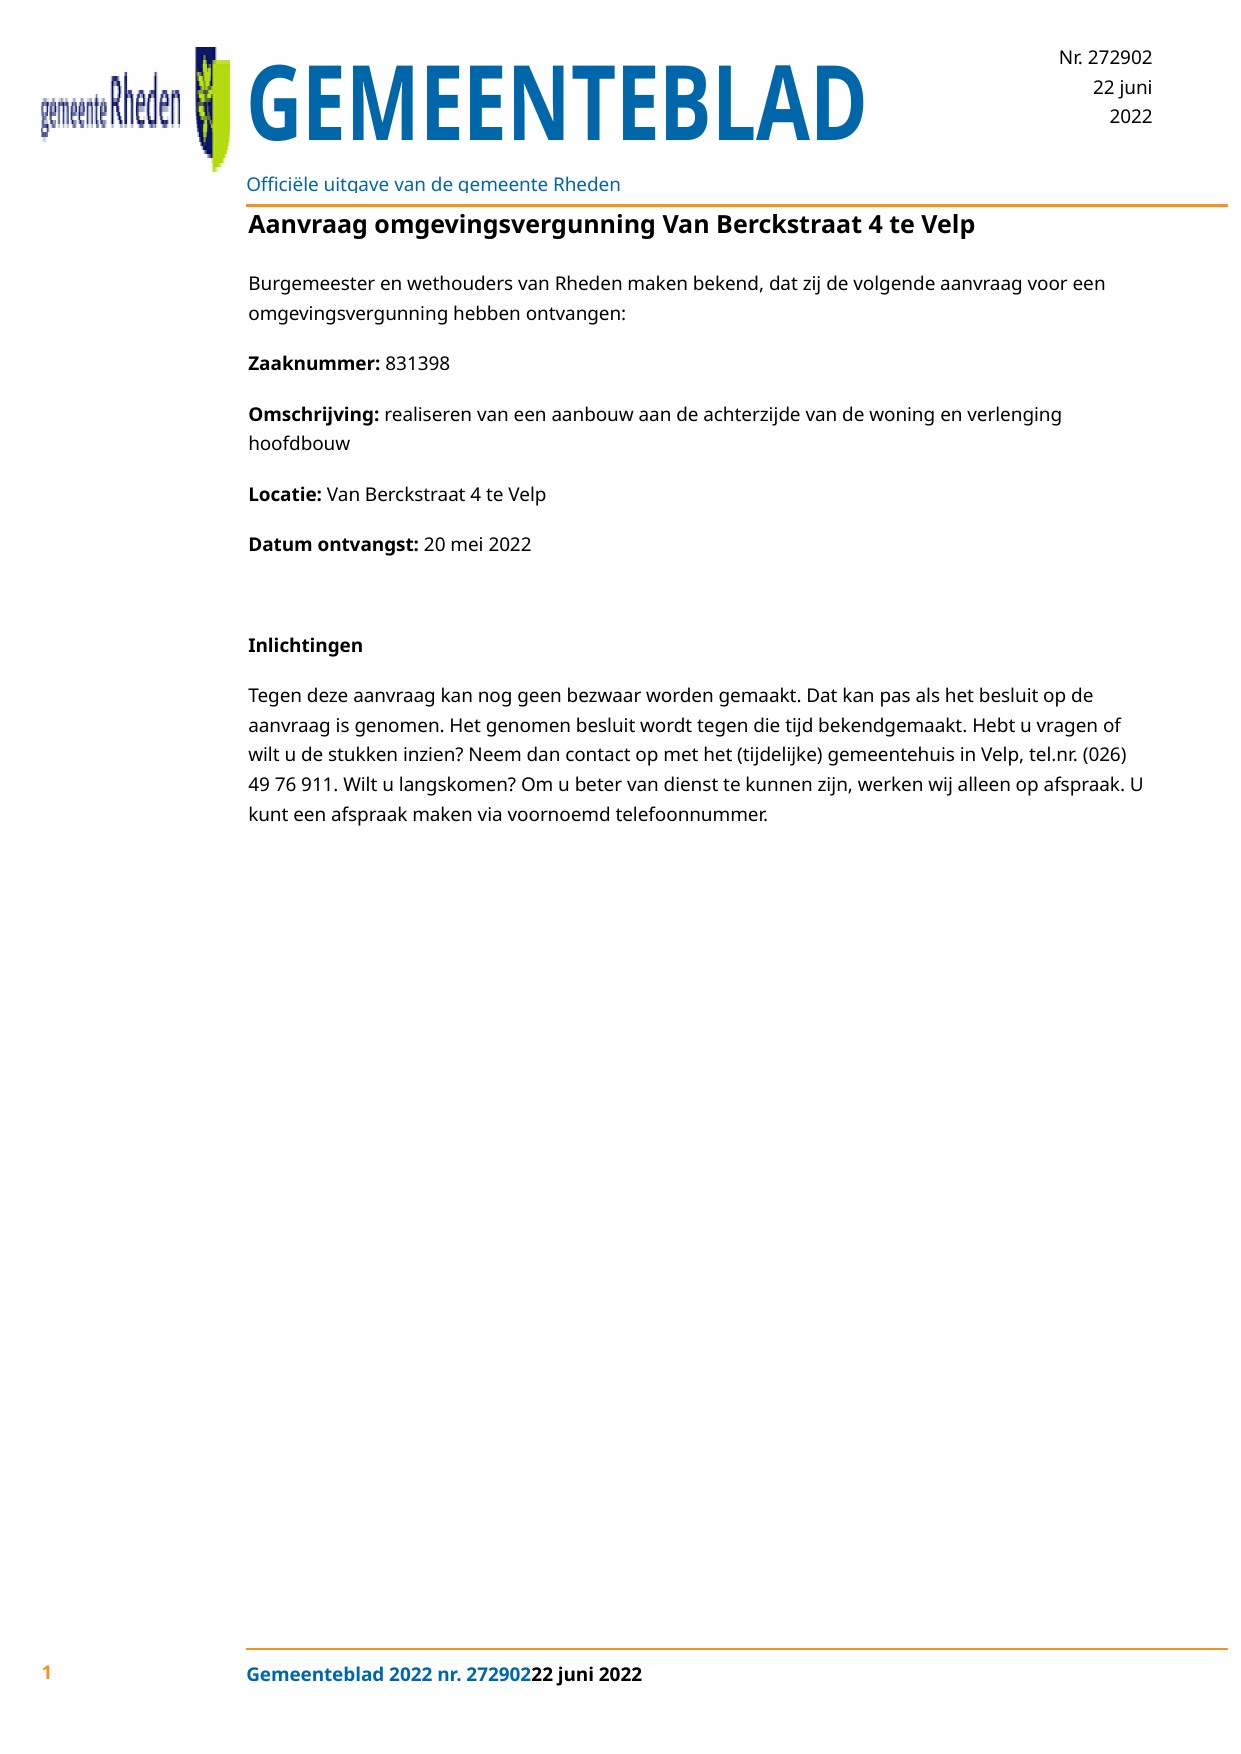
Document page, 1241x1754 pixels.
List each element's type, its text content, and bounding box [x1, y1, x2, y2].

text Datum ontvangst: 20 mei 2022 [248, 531, 1152, 557]
text Locatie: Van Berckstraat 4 te Velp [248, 481, 1152, 506]
text Inlichtingen [248, 632, 1152, 658]
picture [41, 47, 231, 172]
text Zaaknummer: 831398 [248, 350, 1152, 376]
text Omschrijving: realiseren van een aanbouw aan de achterzijde van de woning en verlenging hoofdbouw [248, 401, 1152, 456]
text Burgemeester en wethouders van Rheden maken bekend, dat zij de volgende aanvraag voor een omgevingsvergunning hebben ontvangen: [248, 270, 1152, 326]
text Tegen deze aanvraag kan nog geen bezwaar worden gemaakt. Dat kan pas als het besluit op de aanvraag is genomen. Het genomen besluit wordt tegen die tijd bekendgemaakt. Hebt u vragen of wilt u de stukken inzien? Neem dan contact op met het (tijdelijke) gemeentehuis in Velp, tel.nr. (026) 49 76 911. Wilt u langskomen? Om u beter van dienst te kunnen zijn, werken wij alleen op afspraak. U kunt een afspraak maken via voornoemd telefoonnummer. [248, 682, 1152, 826]
text Aanvraag omgevingsvergunning Van Berckstraat 4 te Velp [248, 207, 1152, 241]
